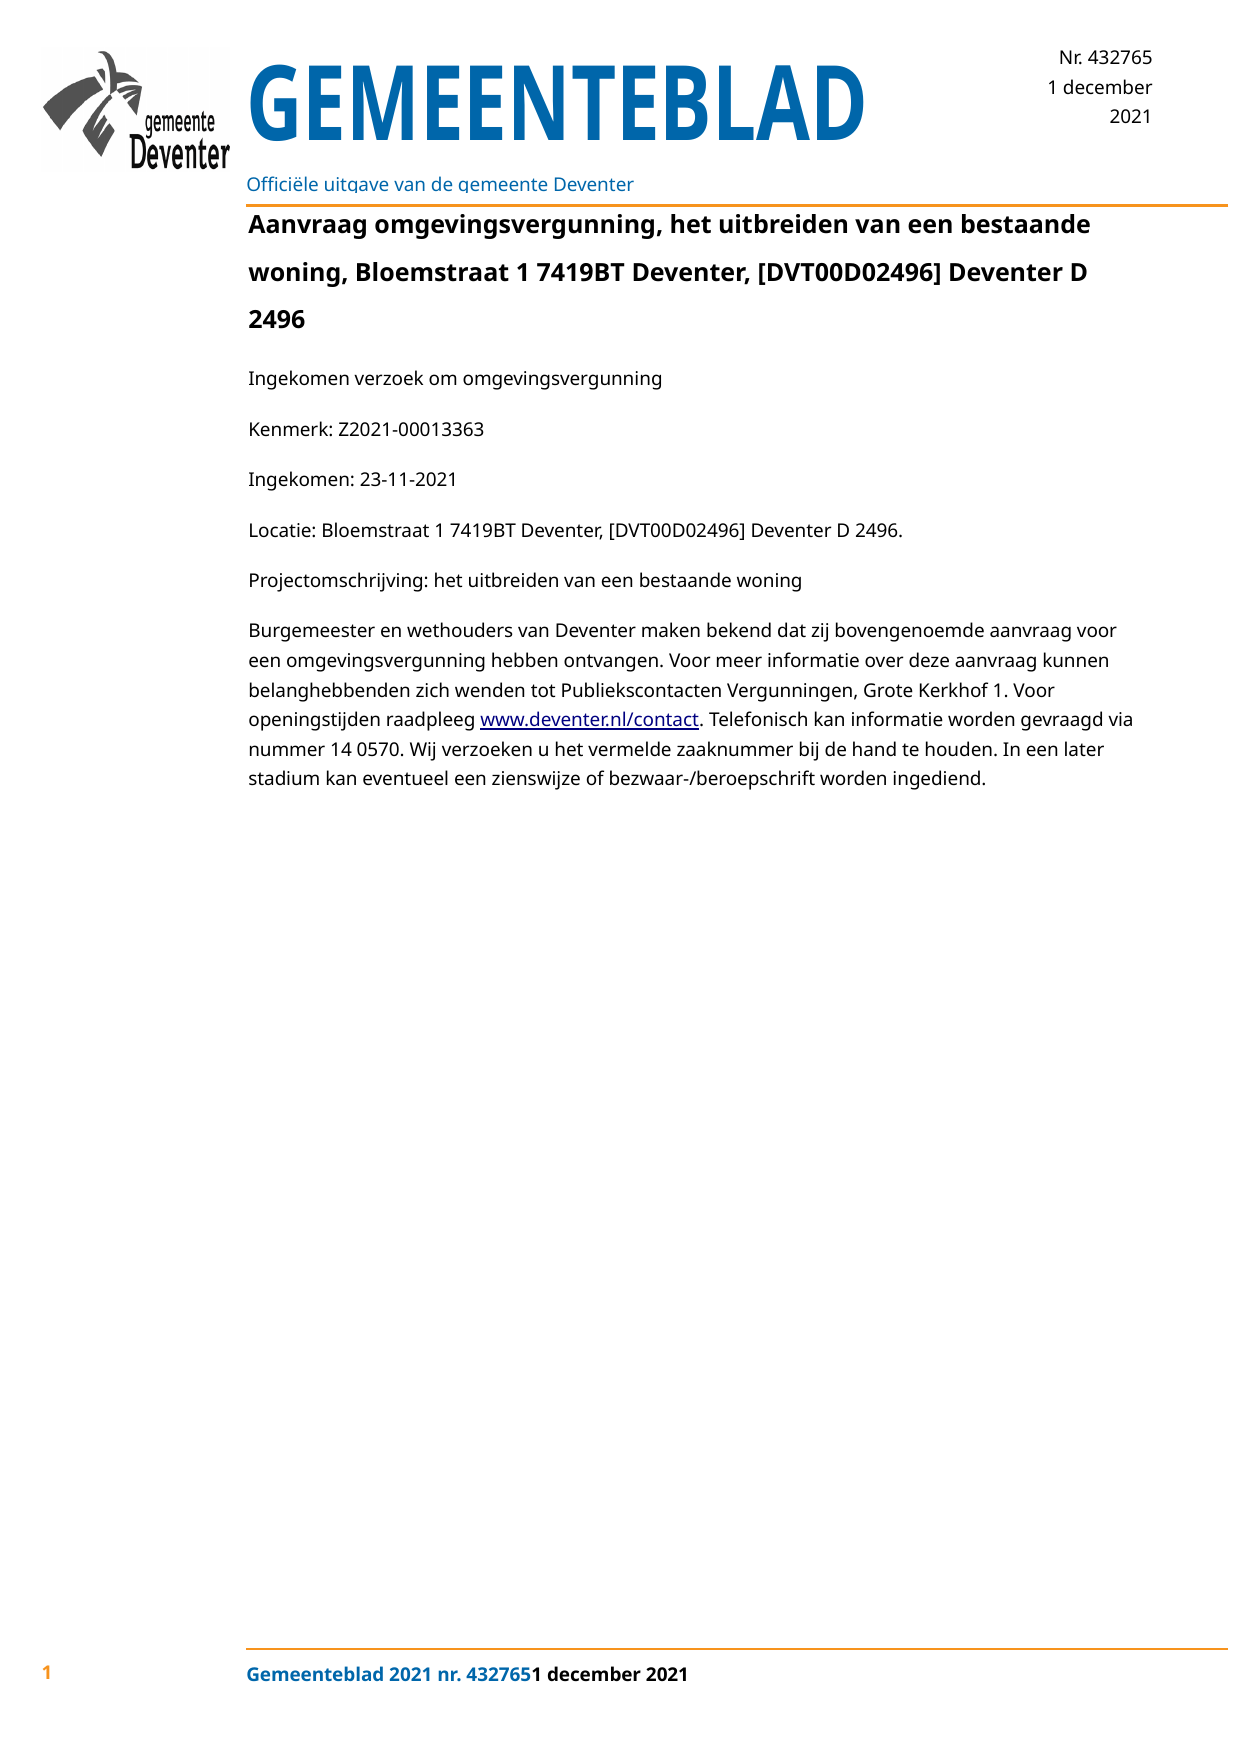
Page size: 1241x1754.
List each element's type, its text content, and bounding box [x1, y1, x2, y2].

picture [41, 47, 231, 172]
text Projectomschrijving: het uitbreiden van een bestaande woning [248, 567, 1152, 593]
text Ingekomen: 23-11-2021 [248, 466, 1152, 492]
text Ingekomen verzoek om omgevingsvergunning [248, 366, 1152, 391]
text Aanvraag omgevingsvergunning, het uitbreiden van een bestaande woning, Bloemstraat 1 7419BT Deventer, [DVT00D02496] Deventer D 2496 [248, 207, 1152, 336]
text Locatie: Bloemstraat 1 7419BT Deventer, [DVT00D02496] Deventer D 2496. [248, 517, 1152, 542]
text Burgemeester en wethouders van Deventer maken bekend dat zij bovengenoemde aanvraag voor een omgevingsvergunning hebben ontvangen. Voor meer informatie over deze aanvraag kunnen belanghebbenden zich wenden tot Publiekscontacten Vergunningen, Grote Kerkhof 1. Voor openingstijden raadpleeg www.deventer.nl/contact. Telefonisch kan informatie worden gevraagd via nummer 14 0570. Wij verzoeken u het vermelde zaaknummer bij de hand te houden. In een later stadium kan eventueel een zienswijze of bezwaar-/beroepschrift worden ingediend. [248, 618, 1152, 791]
text Kenmerk: Z2021-00013363 [248, 416, 1152, 442]
